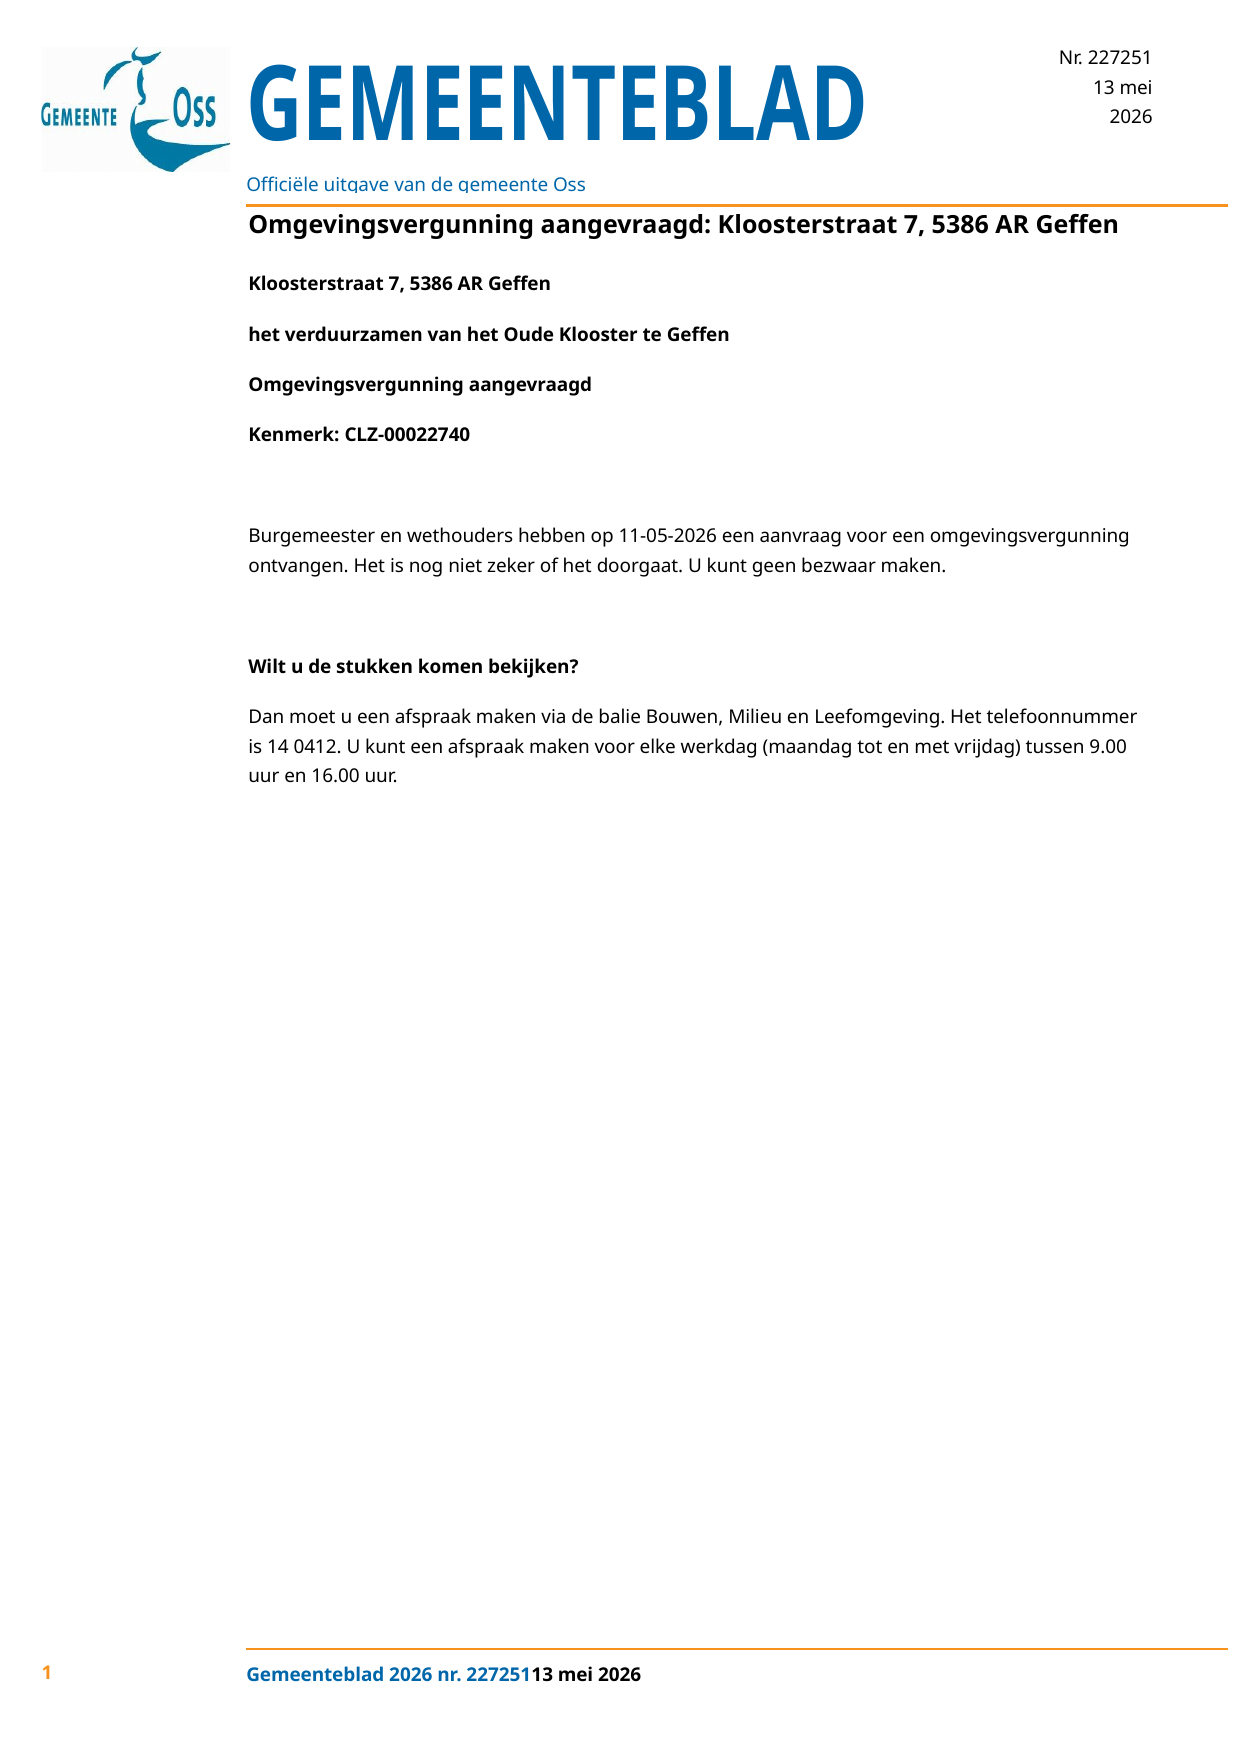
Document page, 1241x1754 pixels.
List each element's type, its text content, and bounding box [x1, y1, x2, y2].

text het verduurzamen van het Oude Klooster te Geffen [248, 321, 1152, 346]
text Burgemeester en wethouders hebben op 11-05-2026 een aanvraag voor een omgevingsvergunning ontvangen. Het is nog niet zeker of het doorgaat. U kunt geen bezwaar maken. [248, 522, 1152, 578]
text Kloosterstraat 7, 5386 AR Geffen [248, 270, 1152, 296]
text Kenmerk: CLZ-00022740 [248, 422, 1152, 447]
text Wilt u de stukken komen bekijken? [248, 653, 1152, 678]
text Omgevingsvergunning aangevraagd [248, 371, 1152, 397]
picture [41, 47, 231, 172]
text Dan moet u een afspraak maken via de balie Bouwen, Milieu en Leefomgeving. Het telefoonnummer is 14 0412. U kunt een afspraak maken voor elke werkdag (maandag tot en met vrijdag) tussen 9.00 uur en 16.00 uur. [248, 703, 1152, 788]
text Omgevingsvergunning aangevraagd: Kloosterstraat 7, 5386 AR Geffen [248, 207, 1152, 241]
